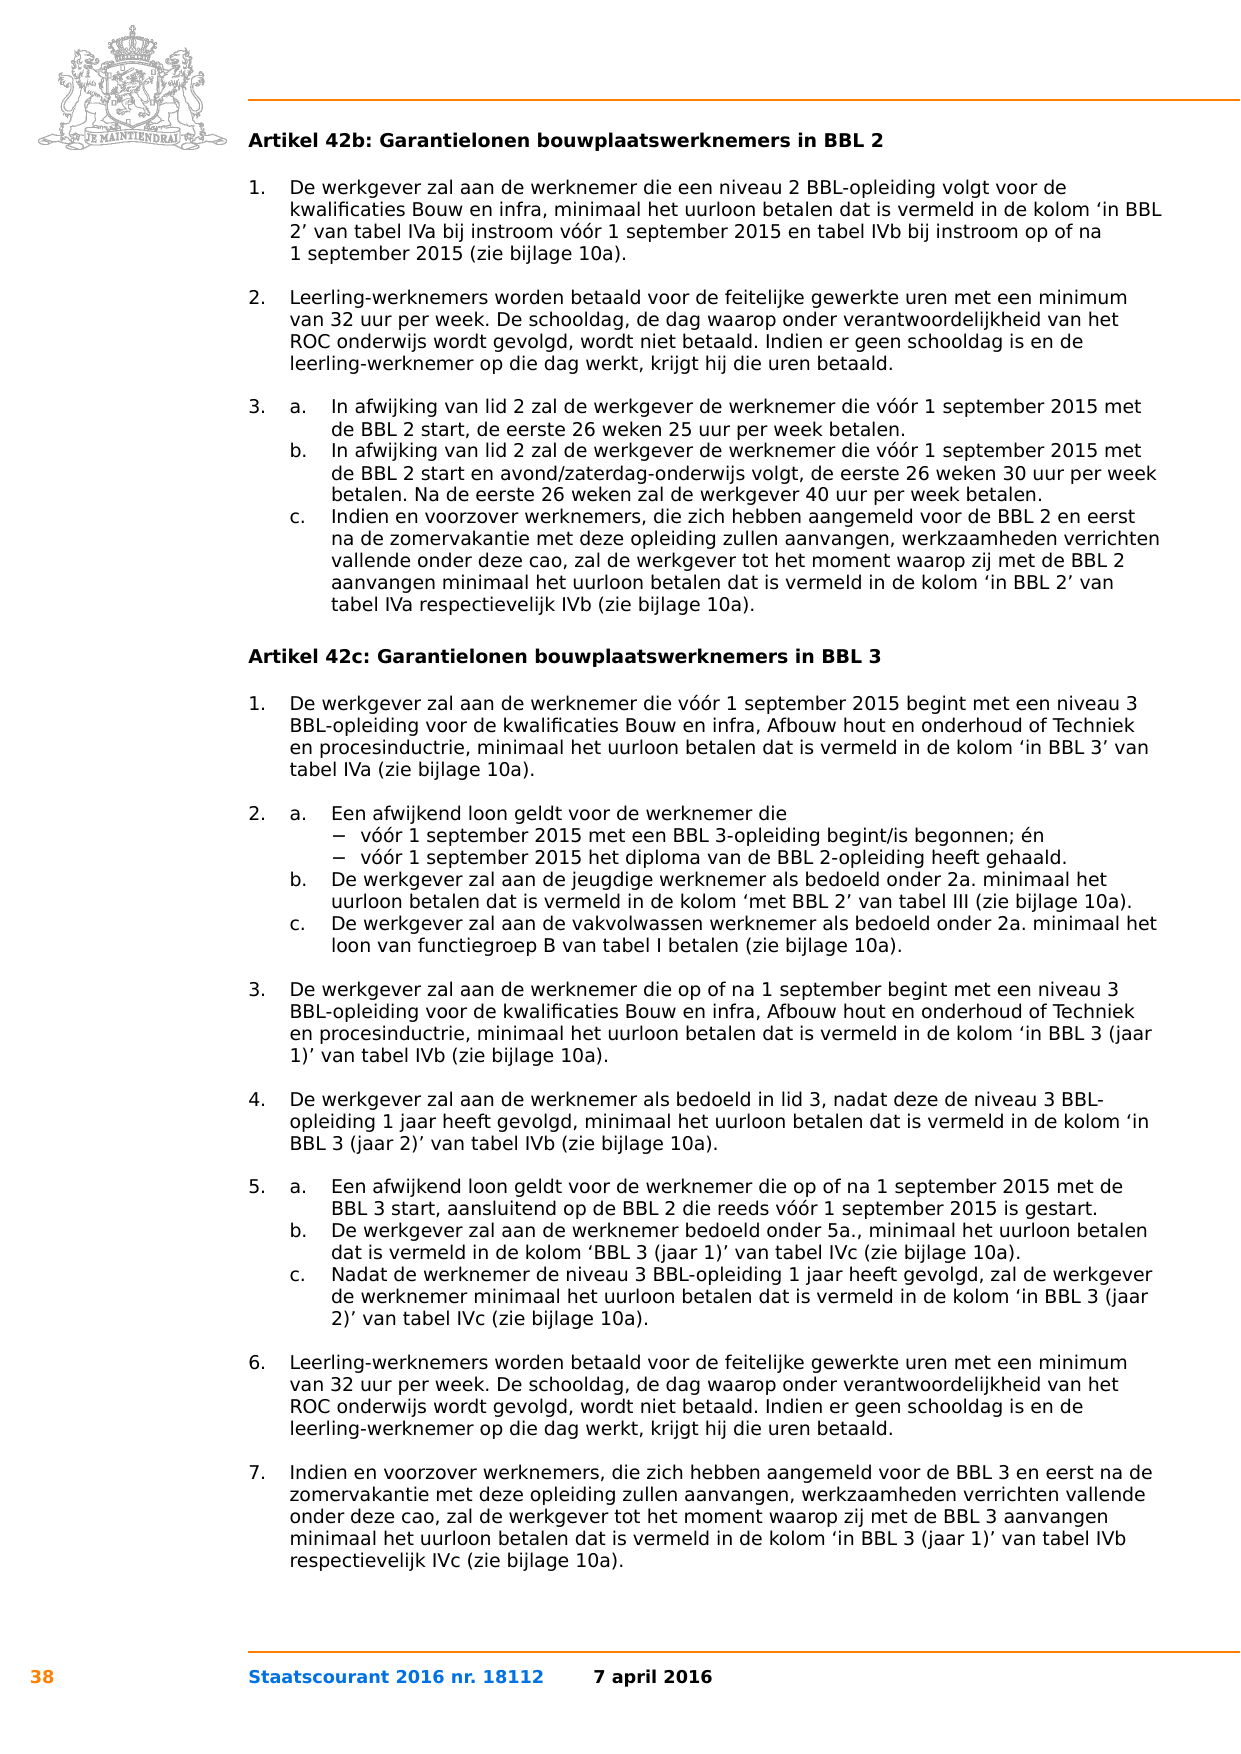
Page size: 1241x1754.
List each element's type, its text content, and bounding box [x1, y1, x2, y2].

text − vóór 1 september 2015 met een BBL 3-opleiding begint/is begonnen; én [331, 825, 1163, 847]
subtitle Artikel 42b: Garantielonen bouwplaatswerknemers in BBL 2 [248, 130, 1163, 152]
text b. De werkgever zal aan de jeugdige werknemer als bedoeld onder 2a. minimaal het uurloon betalen dat is vermeld in de kolom ‘met BBL 2’ van tabel III (zie bijlage 10a). [289, 869, 1163, 913]
text b. De werkgever zal aan de werknemer bedoeld onder 5a., minimaal het uurloon betalen dat is vermeld in de kolom ‘BBL 3 (jaar 1)’ van tabel IVc (zie bijlage 10a). [289, 1220, 1163, 1264]
text − vóór 1 september 2015 het diploma van de BBL 2-opleiding heeft gehaald. [331, 847, 1163, 869]
text 5. a. Een afwijkend loon geldt voor de werknemer die op of na 1 september 2015 met de BBL 3 start, aansluitend op de BBL 2 die reeds vóór 1 september 2015 is gestart. [248, 1176, 1163, 1220]
text b. In afwijking van lid 2 zal de werkgever de werknemer die vóór 1 september 2015 met de BBL 2 start en avond/zaterdag-onderwijs volgt, de eerste 26 weken 30 uur per week betalen. Na de eerste 26 weken zal de werkgever 40 uur per week betalen. [289, 440, 1163, 506]
text 6. Leerling-werknemers worden betaald voor de feitelijke gewerkte uren met een minimum van 32 uur per week. De schooldag, de dag waarop onder verantwoordelijkheid van het ROC onderwijs wordt gevolgd, wordt niet betaald. Indien er geen schooldag is en de leerling-werknemer op die dag werkt, krijgt hij die uren betaald. [248, 1352, 1163, 1440]
text 2. a. Een afwijkend loon geldt voor de werknemer die [248, 803, 1163, 825]
text 3. De werkgever zal aan de werknemer die op of na 1 september begint met een niveau 3 BBL-opleiding voor de kwalificaties Bouw en infra, Afbouw hout en onderhoud of Techniek en procesinductrie, minimaal het uurloon betalen dat is vermeld in de kolom ‘in BBL 3 (jaar 1)’ van tabel IVb (zie bijlage 10a). [248, 979, 1163, 1067]
text c. Indien en voorzover werknemers, die zich hebben aangemeld voor de BBL 2 en eerst na de zomervakantie met deze opleiding zullen aanvangen, werkzaamheden verrichten vallende onder deze cao, zal de werkgever tot het moment waarop zij met de BBL 2 aanvangen minimaal het uurloon betalen dat is vermeld in de kolom ‘in BBL 2’ van tabel IVa respectievelijk IVb (zie bijlage 10a). [289, 506, 1163, 616]
text 4. De werkgever zal aan de werknemer als bedoeld in lid 3, nadat deze de niveau 3 BBL-opleiding 1 jaar heeft gevolgd, minimaal het uurloon betalen dat is vermeld in de kolom ‘in BBL 3 (jaar 2)’ van tabel IVb (zie bijlage 10a). [248, 1088, 1163, 1154]
text 1. De werkgever zal aan de werknemer die vóór 1 september 2015 begint met een niveau 3 BBL-opleiding voor de kwalificaties Bouw en infra, Afbouw hout en onderhoud of Techniek en procesinductrie, minimaal het uurloon betalen dat is vermeld in de kolom ‘in BBL 3’ van tabel IVa (zie bijlage 10a). [248, 693, 1163, 781]
text 2. Leerling-werknemers worden betaald voor de feitelijke gewerkte uren met een minimum van 32 uur per week. De schooldag, de dag waarop onder verantwoordelijkheid van het ROC onderwijs wordt gevolgd, wordt niet betaald. Indien er geen schooldag is en de leerling-werknemer op die dag werkt, krijgt hij die uren betaald. [248, 287, 1163, 374]
text 7. Indien en voorzover werknemers, die zich hebben aangemeld voor de BBL 3 en eerst na de zomervakantie met deze opleiding zullen aanvangen, werkzaamheden verrichten vallende onder deze cao, zal de werkgever tot het moment waarop zij met de BBL 3 aanvangen minimaal het uurloon betalen dat is vermeld in de kolom ‘in BBL 3 (jaar 1)’ van tabel IVb respectievelijk IVc (zie bijlage 10a). [248, 1462, 1163, 1572]
text c. Nadat de werknemer de niveau 3 BBL-opleiding 1 jaar heeft gevolgd, zal de werkgever de werknemer minimaal het uurloon betalen dat is vermeld in de kolom ‘in BBL 3 (jaar 2)’ van tabel IVc (zie bijlage 10a). [289, 1264, 1163, 1330]
text 1. De werkgever zal aan de werknemer die een niveau 2 BBL-opleiding volgt voor de kwalificaties Bouw en infra, minimaal het uurloon betalen dat is vermeld in de kolom ‘in BBL 2’ van tabel IVa bij instroom vóór 1 september 2015 en tabel IVb bij instroom op of na 1 september 2015 (zie bijlage 10a). [248, 177, 1163, 265]
picture [38, 25, 227, 150]
text c. De werkgever zal aan de vakvolwassen werknemer als bedoeld onder 2a. minimaal het loon van functiegroep B van tabel I betalen (zie bijlage 10a). [289, 913, 1163, 957]
subtitle Artikel 42c: Garantielonen bouwplaatswerknemers in BBL 3 [248, 646, 1163, 668]
text 3. a. In afwijking van lid 2 zal de werkgever de werknemer die vóór 1 september 2015 met de BBL 2 start, de eerste 26 weken 25 uur per week betalen. [248, 396, 1163, 440]
